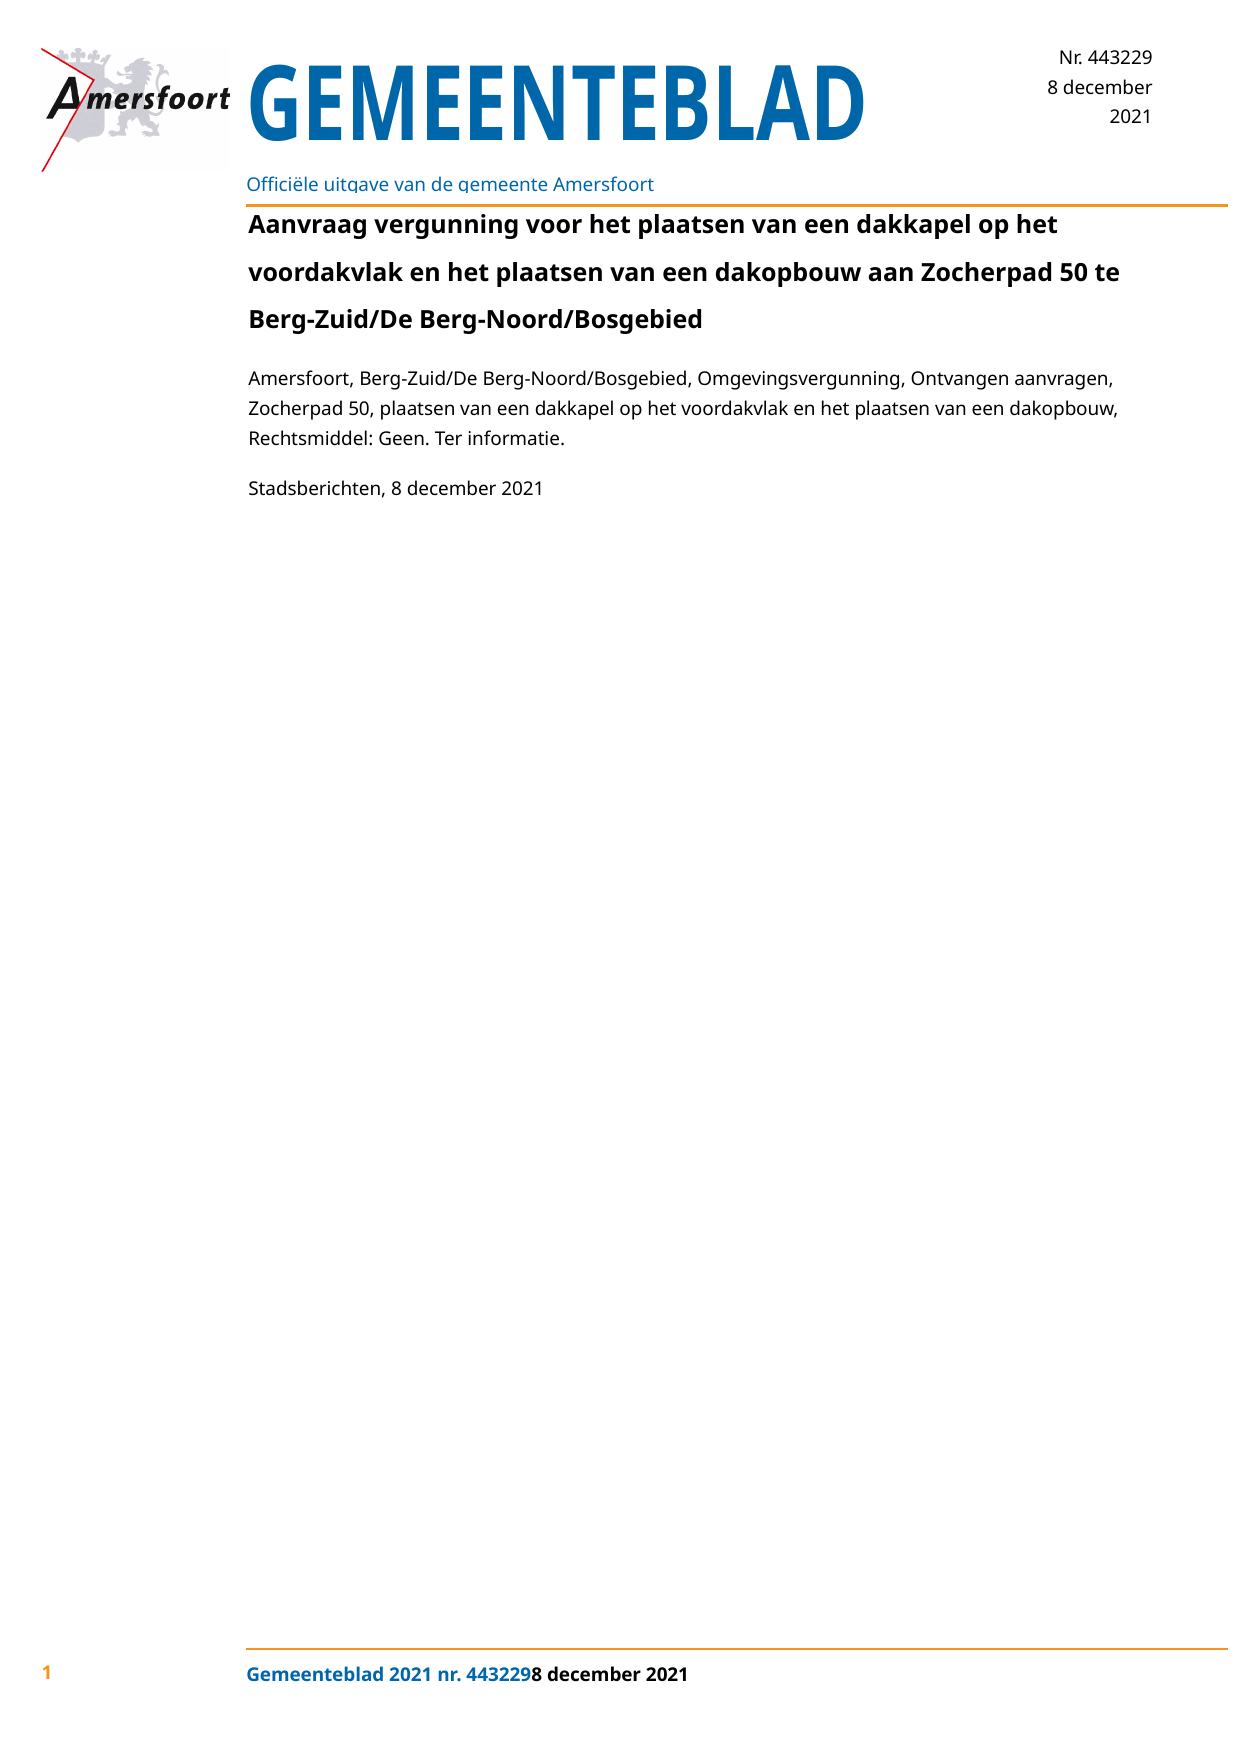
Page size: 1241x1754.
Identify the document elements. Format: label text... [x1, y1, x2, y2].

text Amersfoort, Berg-Zuid/De Berg-Noord/Bosgebied, Omgevingsvergunning, Ontvangen aanvragen, Zocherpad 50, plaatsen van een dakkapel op het voordakvlak en het plaatsen van een dakopbouw, Rechtsmiddel: Geen. Ter informatie. [248, 366, 1152, 450]
text Stadsberichten, 8 december 2021 [248, 475, 1152, 501]
picture [41, 47, 231, 172]
text Aanvraag vergunning voor het plaatsen van een dakkapel op het voordakvlak en het plaatsen van een dakopbouw aan Zocherpad 50 te Berg-Zuid/De Berg-Noord/Bosgebied [248, 207, 1152, 336]
